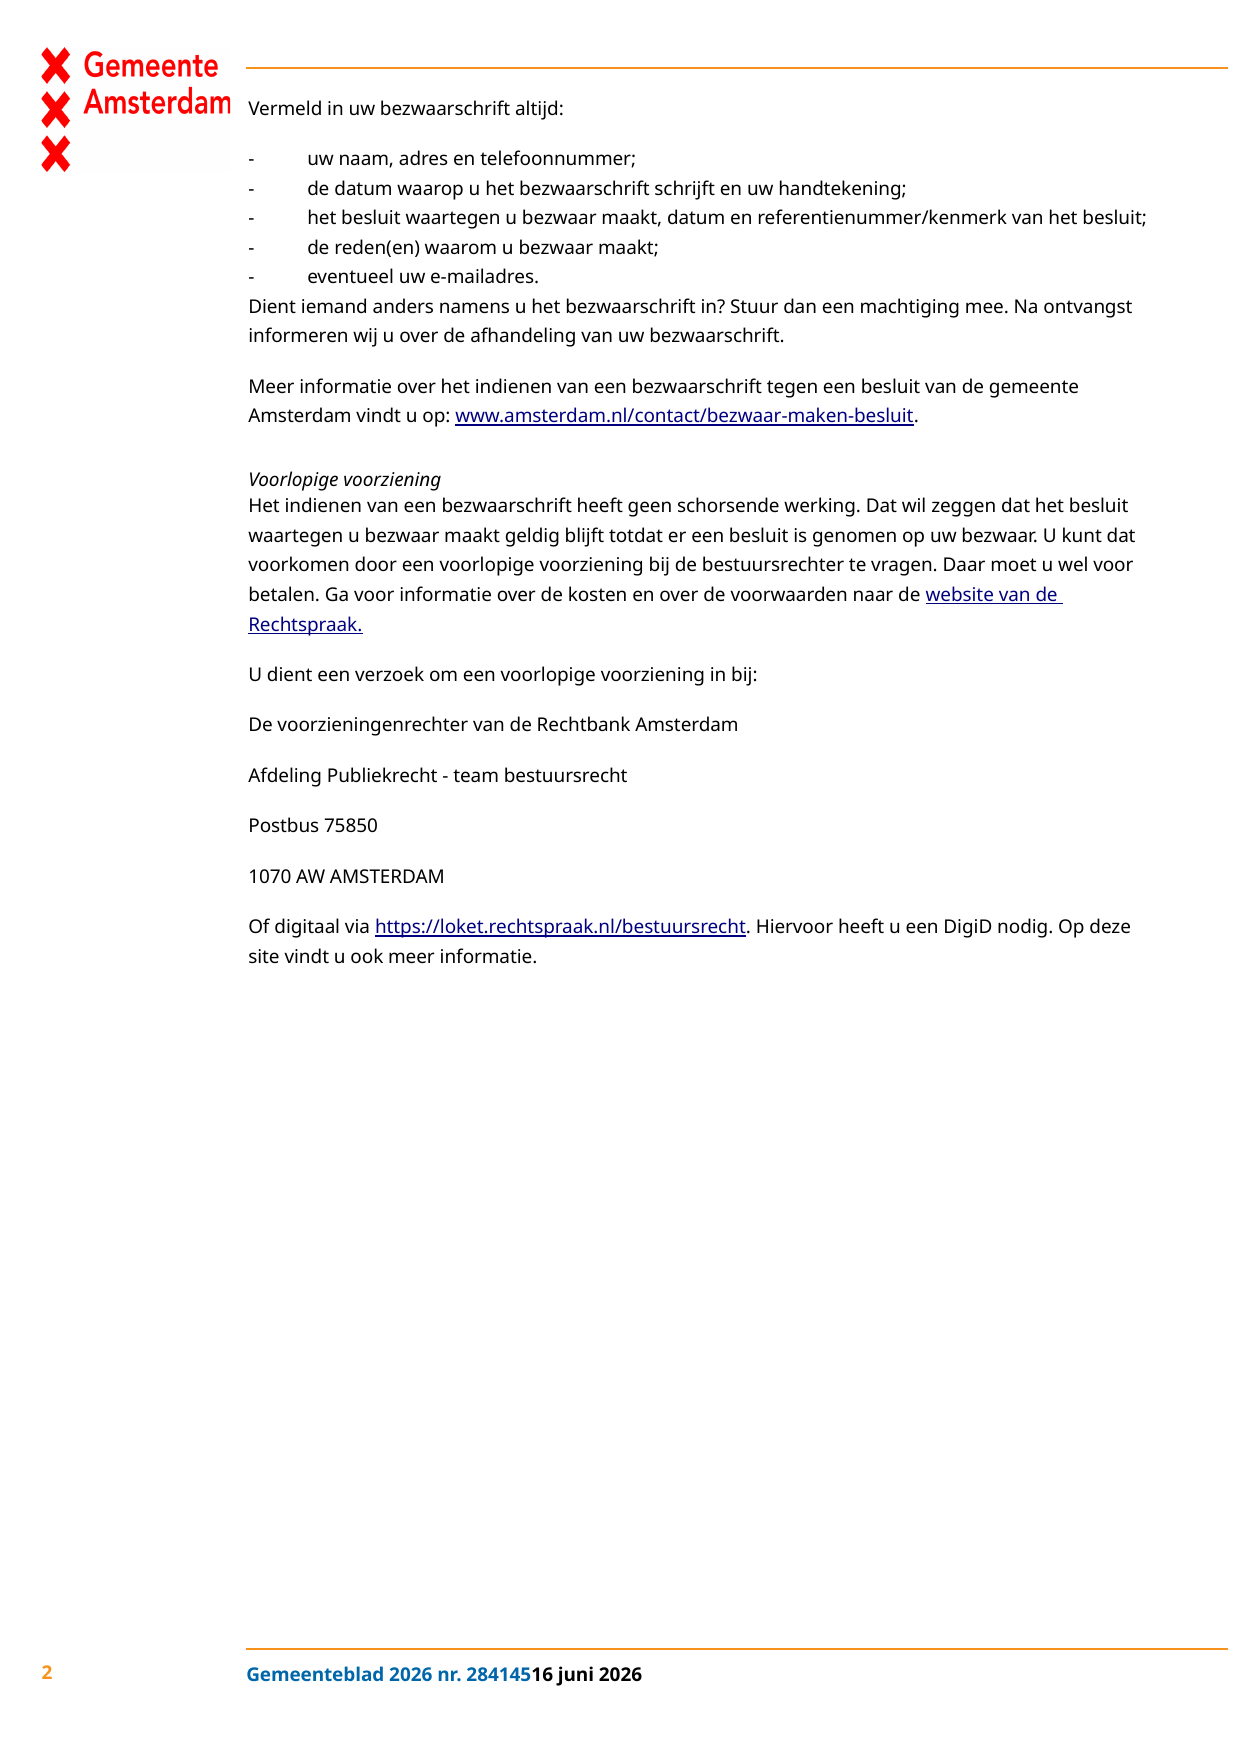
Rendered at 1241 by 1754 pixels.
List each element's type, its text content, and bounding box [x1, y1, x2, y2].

list het besluit waartegen u bezwaar maakt, datum en referentienummer/kenmerk van het besluit; [248, 204, 1152, 230]
list de datum waarop u het bezwaarschrift schrijft en uw handtekening; [248, 175, 1152, 201]
list uw naam, adres en telefoonnummer; [248, 145, 1152, 171]
text Of digitaal via https://loket.rechtspraak.nl/bestuursrecht. Hiervoor heeft u een DigiD nodig. Op deze site vindt u ook meer informatie. [248, 913, 1152, 968]
text 1070 AW AMSTERDAM [248, 863, 1152, 888]
picture [41, 47, 231, 172]
text U dient een verzoek om een voorlopige voorziening in bij: [248, 661, 1152, 687]
text Vermeld in uw bezwaarschrift altijd: [248, 95, 1152, 121]
list eventueel uw e-mailadres. [248, 263, 1152, 289]
text Voorlopige voorziening [248, 467, 1152, 492]
text Afdeling Publiekrecht - team bestuursrecht [248, 762, 1152, 788]
text Het indienen van een bezwaarschrift heeft geen schorsende werking. Dat wil zeggen dat het besluit waartegen u bezwaar maakt geldig blijft totdat er een besluit is genomen op uw bezwaar. U kunt dat voorkomen door een voorlopige voorziening bij de bestuursrechter te vragen. Daar moet u wel voor betalen. Ga voor informatie over de kosten en over de voorwaarden naar de website van de Rechtspraak. [248, 492, 1152, 636]
text De voorzieningenrechter van de Rechtbank Amsterdam [248, 712, 1152, 737]
text Meer informatie over het indienen van een bezwaarschrift tegen een besluit van de gemeente Amsterdam vindt u op: www.amsterdam.nl/contact/bezwaar-maken-besluit. [248, 373, 1152, 428]
list de reden(en) waarom u bezwaar maakt; [248, 234, 1152, 260]
text Postbus 75850 [248, 812, 1152, 838]
text Dient iemand anders namens u het bezwaarschrift in? Stuur dan een machtiging mee. Na ontvangst informeren wij u over de afhandeling van uw bezwaarschrift. [248, 293, 1152, 348]
